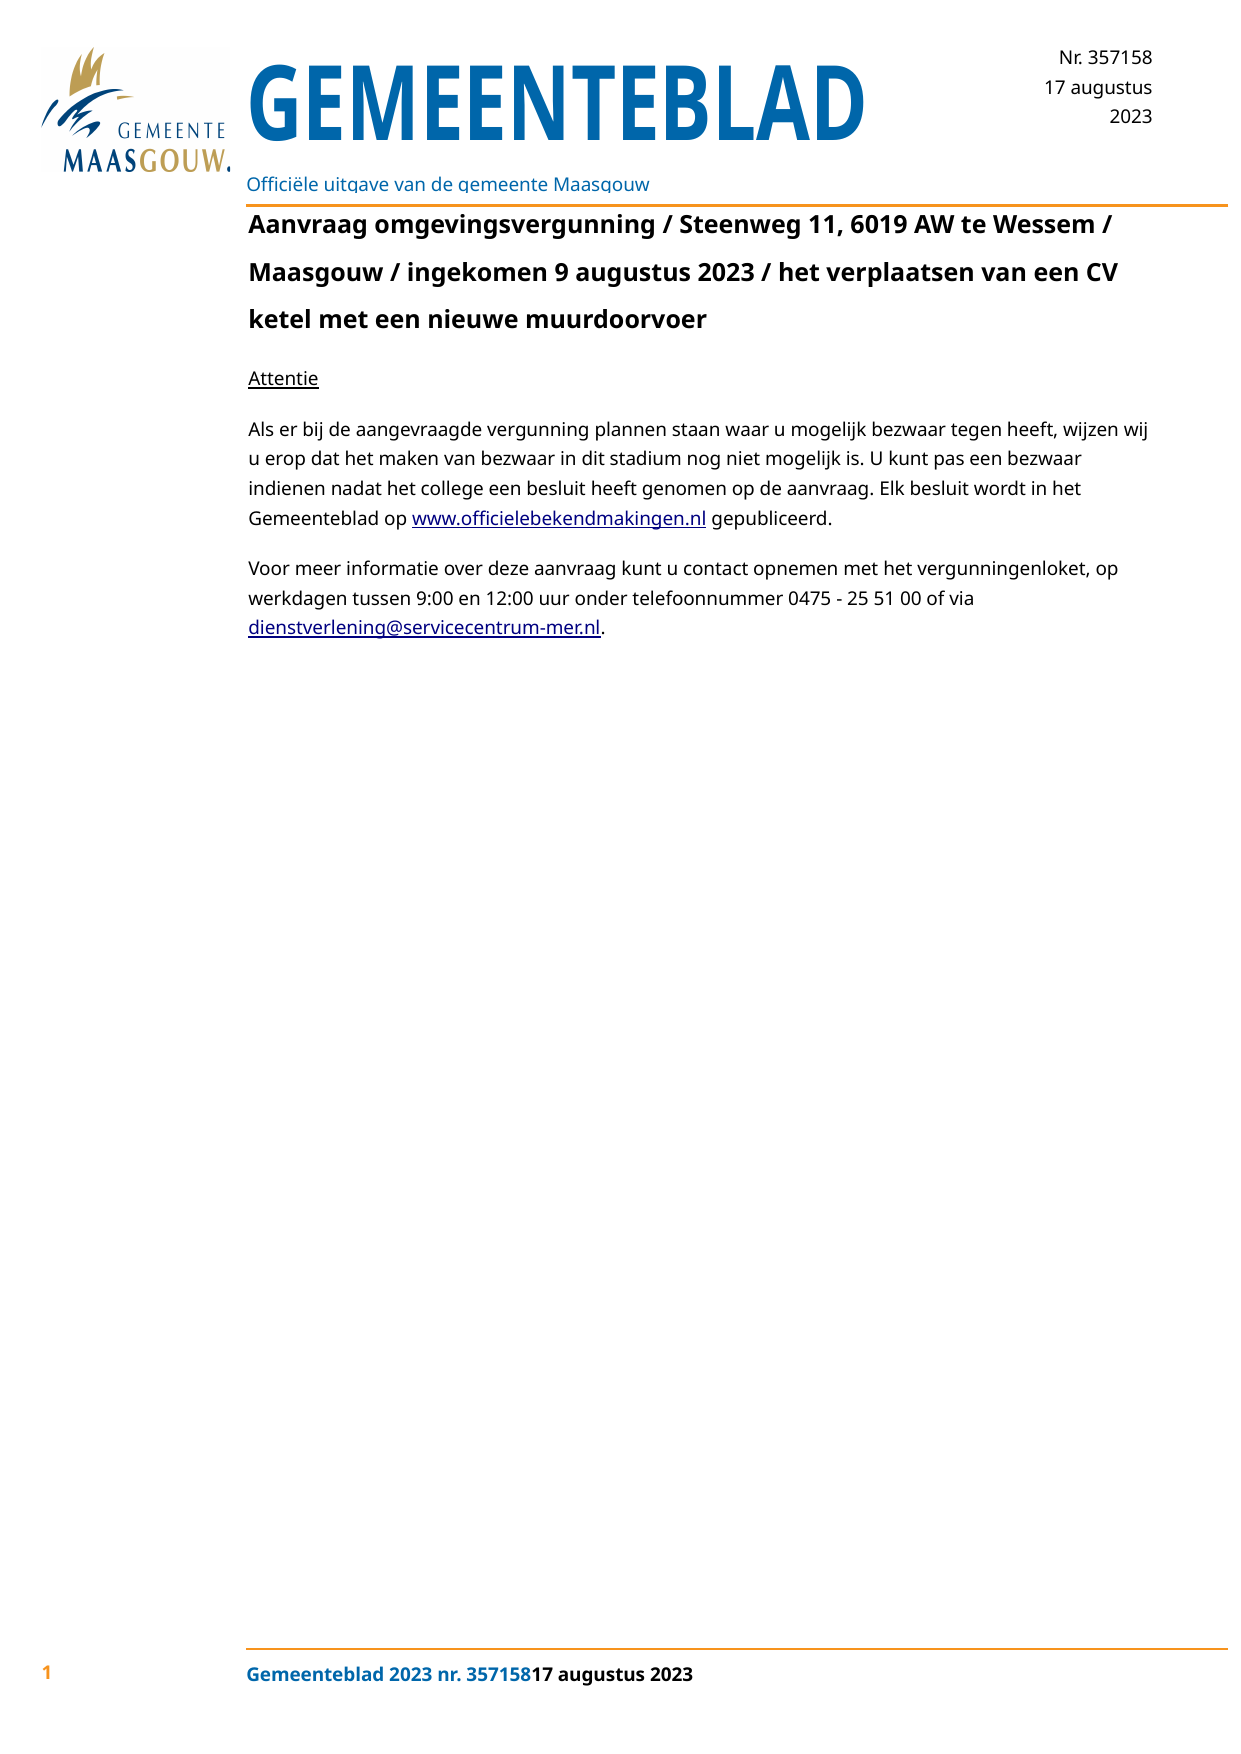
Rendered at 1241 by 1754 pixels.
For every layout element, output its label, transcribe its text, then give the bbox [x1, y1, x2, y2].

text Attentie [248, 366, 1152, 391]
text Voor meer informatie over deze aanvraag kunt u contact opnemen met het vergunningenloket, op werkdagen tussen 9:00 en 12:00 uur onder telefoonnummer 0475 - 25 51 00 of via dienstverlening@servicecentrum-mer.nl. [248, 555, 1152, 640]
text Aanvraag omgevingsvergunning / Steenweg 11, 6019 AW te Wessem / Maasgouw / ingekomen 9 augustus 2023 / het verplaatsen van een CV ketel met een nieuwe muurdoorvoer [248, 207, 1152, 336]
text Als er bij de aangevraagde vergunning plannen staan waar u mogelijk bezwaar tegen heeft, wijzen wij u erop dat het maken van bezwaar in dit stadium nog niet mogelijk is. U kunt pas een bezwaar indienen nadat het college een besluit heeft genomen op de aanvraag. Elk besluit wordt in het Gemeenteblad op www.officielebekendmakingen.nl gepubliceerd. [248, 416, 1152, 530]
picture [41, 47, 231, 172]
